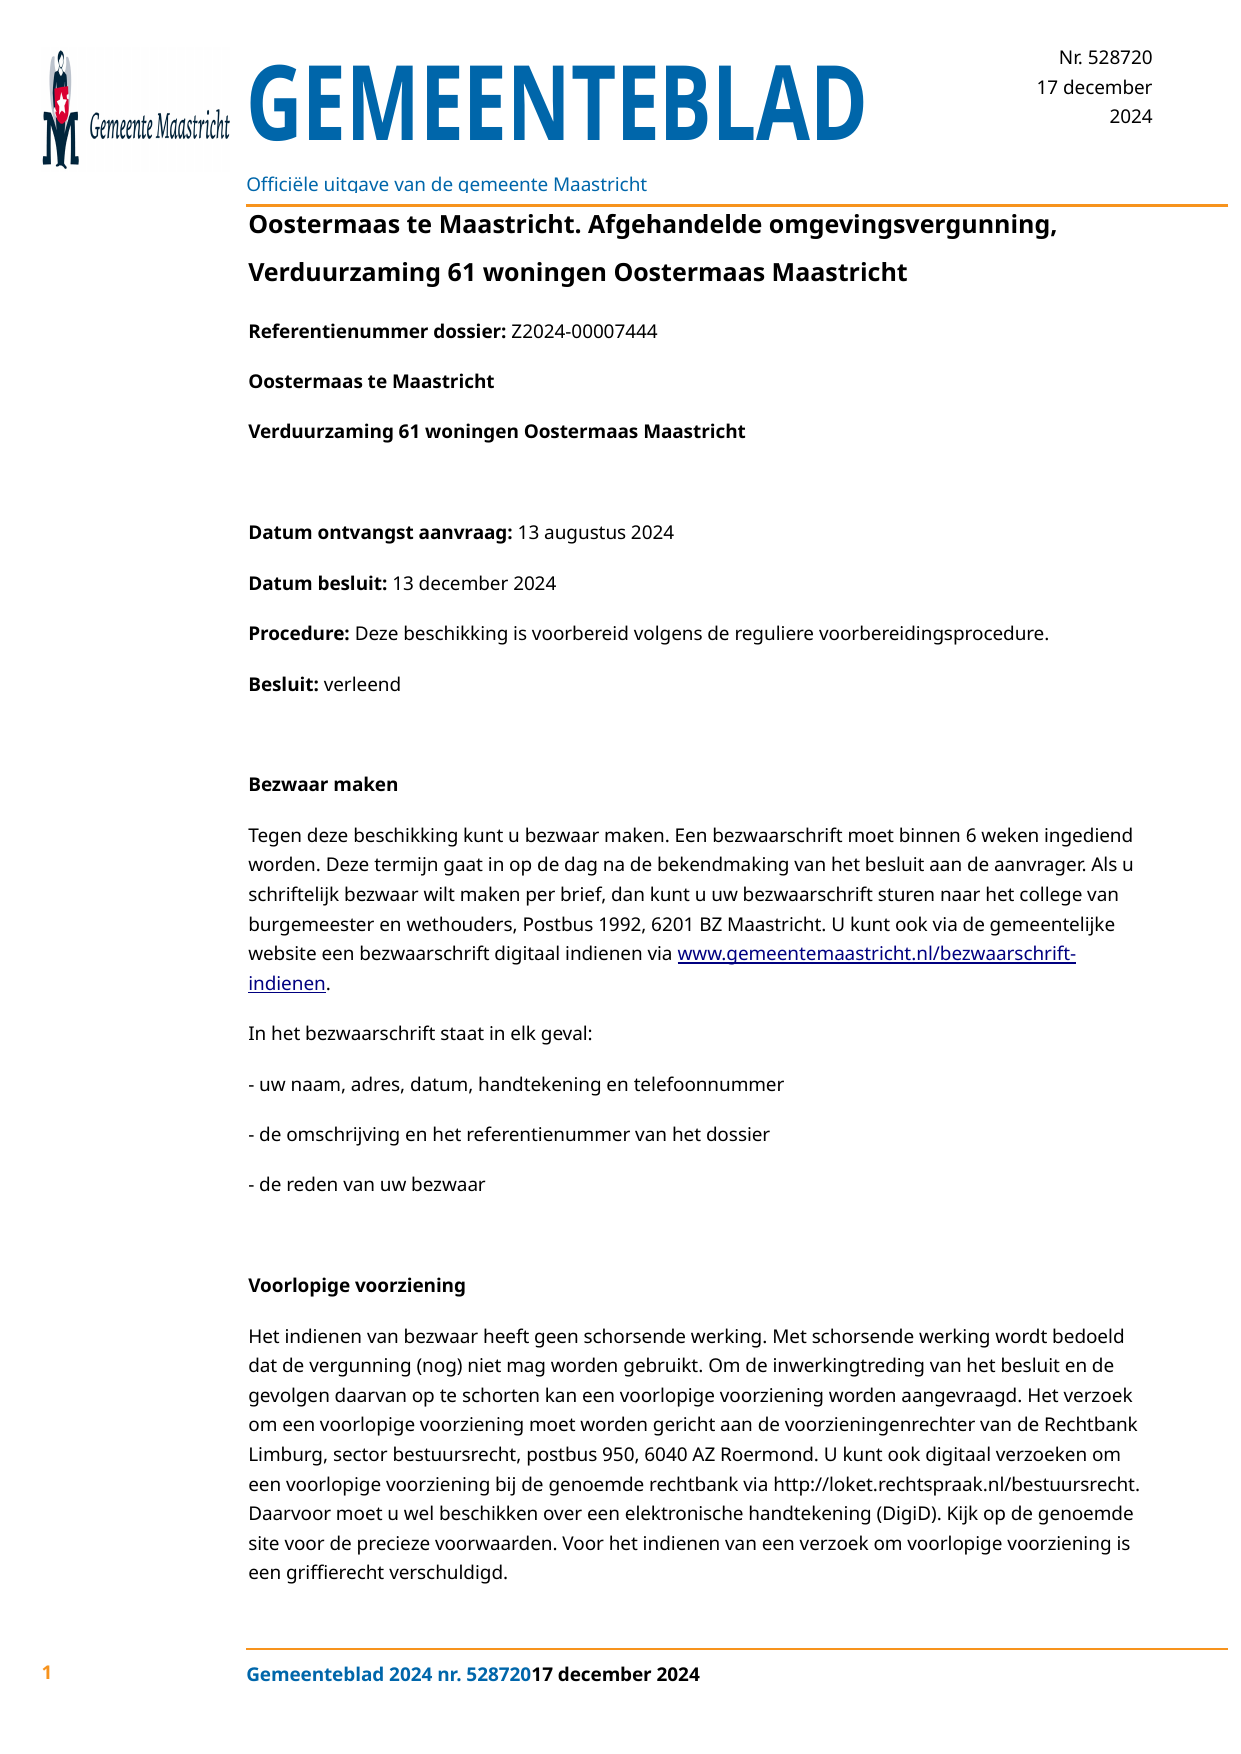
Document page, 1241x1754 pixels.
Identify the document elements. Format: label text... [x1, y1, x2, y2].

text Oostermaas te Maastricht [248, 368, 1152, 394]
text Datum besluit: 13 december 2024 [248, 570, 1152, 596]
text Besluit: verleend [248, 671, 1152, 697]
text Het indienen van bezwaar heeft geen schorsende werking. Met schorsende werking wordt bedoeld dat de vergunning (nog) niet mag worden gebruikt. Om de inwerkingtreding van het besluit en de gevolgen daarvan op te schorten kan een voorlopige voorziening worden aangevraagd. Het verzoek om een voorlopige voorziening moet worden gericht aan de voorzieningenrechter van de Rechtbank Limburg, sector bestuursrecht, postbus 950, 6040 AZ Roermond. U kunt ook digitaal verzoeken om een voorlopige voorziening bij de genoemde rechtbank via http://loket.rechtspraak.nl/bestuursrecht. Daarvoor moet u wel beschikken over een elektronische handtekening (DigiD). Kijk op de genoemde site voor de precieze voorwaarden. Voor het indienen van een verzoek om voorlopige voorziening is een griffierecht verschuldigd. [248, 1323, 1152, 1585]
text - de reden van uw bezwaar [248, 1172, 1152, 1197]
text - uw naam, adres, datum, handtekening en telefoonnummer [248, 1071, 1152, 1097]
text Tegen deze beschikking kunt u bezwaar maken. Een bezwaarschrift moet binnen 6 weken ingediend worden. Deze termijn gaat in op de dag na de bekendmaking van het besluit aan de aanvrager. Als u schriftelijk bezwaar wilt maken per brief, dan kunt u uw bezwaarschrift sturen naar het college van burgemeester en wethouders, Postbus 1992, 6201 BZ Maastricht. U kunt ook via de gemeentelijke website een bezwaarschrift digitaal indienen via www.gemeentemaastricht.nl/bezwaarschrift-indienen. [248, 822, 1152, 996]
text In het bezwaarschrift staat in elk geval: [248, 1020, 1152, 1046]
text Verduurzaming 61 woningen Oostermaas Maastricht [248, 419, 1152, 444]
picture [41, 47, 231, 172]
text - de omschrijving en het referentienummer van het dossier [248, 1121, 1152, 1147]
text Voorlopige voorziening [248, 1272, 1152, 1298]
text Oostermaas te Maastricht. Afgehandelde omgevingsvergunning, Verduurzaming 61 woningen Oostermaas Maastricht [248, 207, 1152, 288]
text Referentienummer dossier: Z2024-00007444 [248, 318, 1152, 344]
text Bezwaar maken [248, 772, 1152, 797]
text Procedure: Deze beschikking is voorbereid volgens de reguliere voorbereidingsprocedure. [248, 620, 1152, 646]
text Datum ontvangst aanvraag: 13 augustus 2024 [248, 519, 1152, 545]
